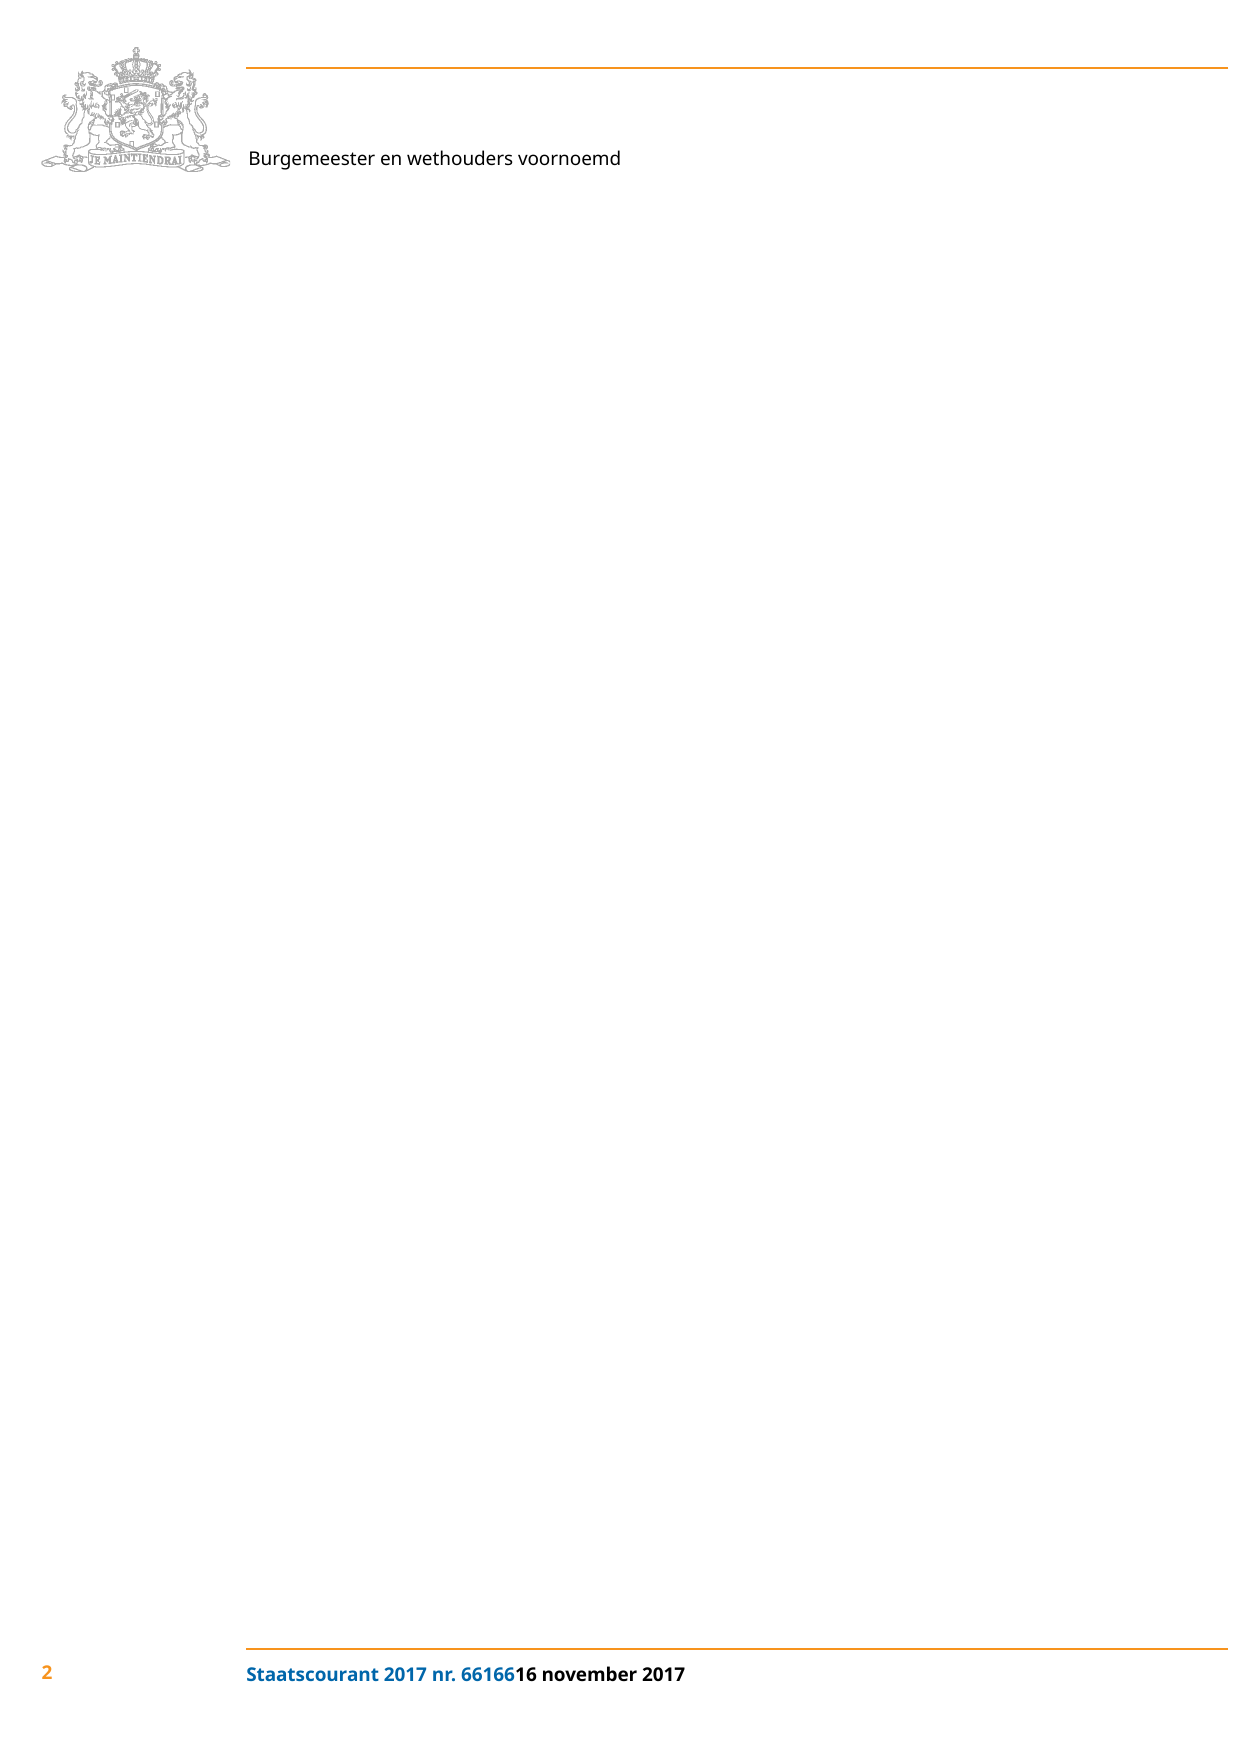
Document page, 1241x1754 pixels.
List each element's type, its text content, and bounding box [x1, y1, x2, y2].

text Burgemeester en wethouders voornoemd [248, 145, 1152, 171]
picture [41, 47, 231, 172]
